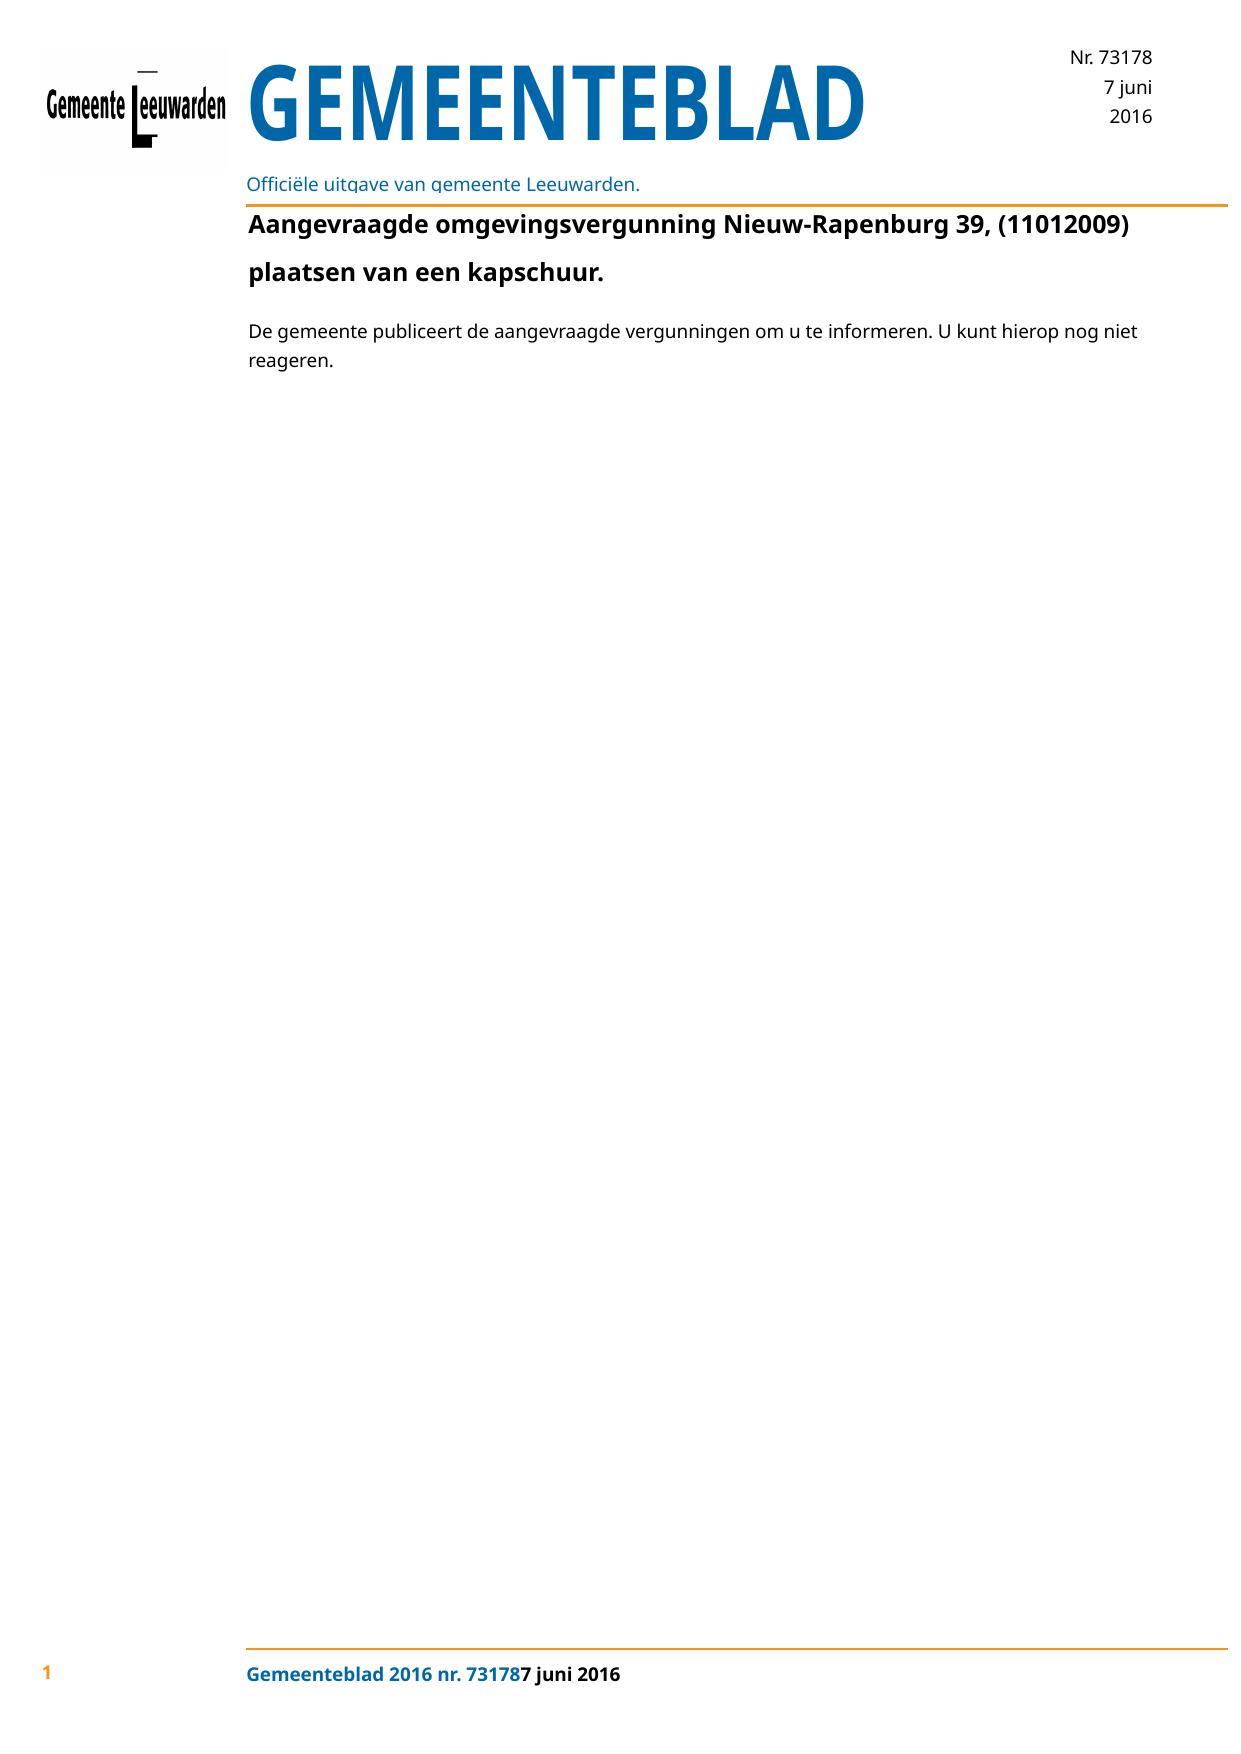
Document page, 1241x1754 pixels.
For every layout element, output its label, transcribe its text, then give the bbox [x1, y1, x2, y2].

text De gemeente publiceert de aangevraagde vergunningen om u te informeren. U kunt hierop nog niet reageren. [248, 318, 1152, 373]
text Aangevraagde omgevingsvergunning Nieuw-Rapenburg 39, (11012009) plaatsen van een kapschuur. [248, 207, 1152, 288]
picture [41, 47, 231, 172]
